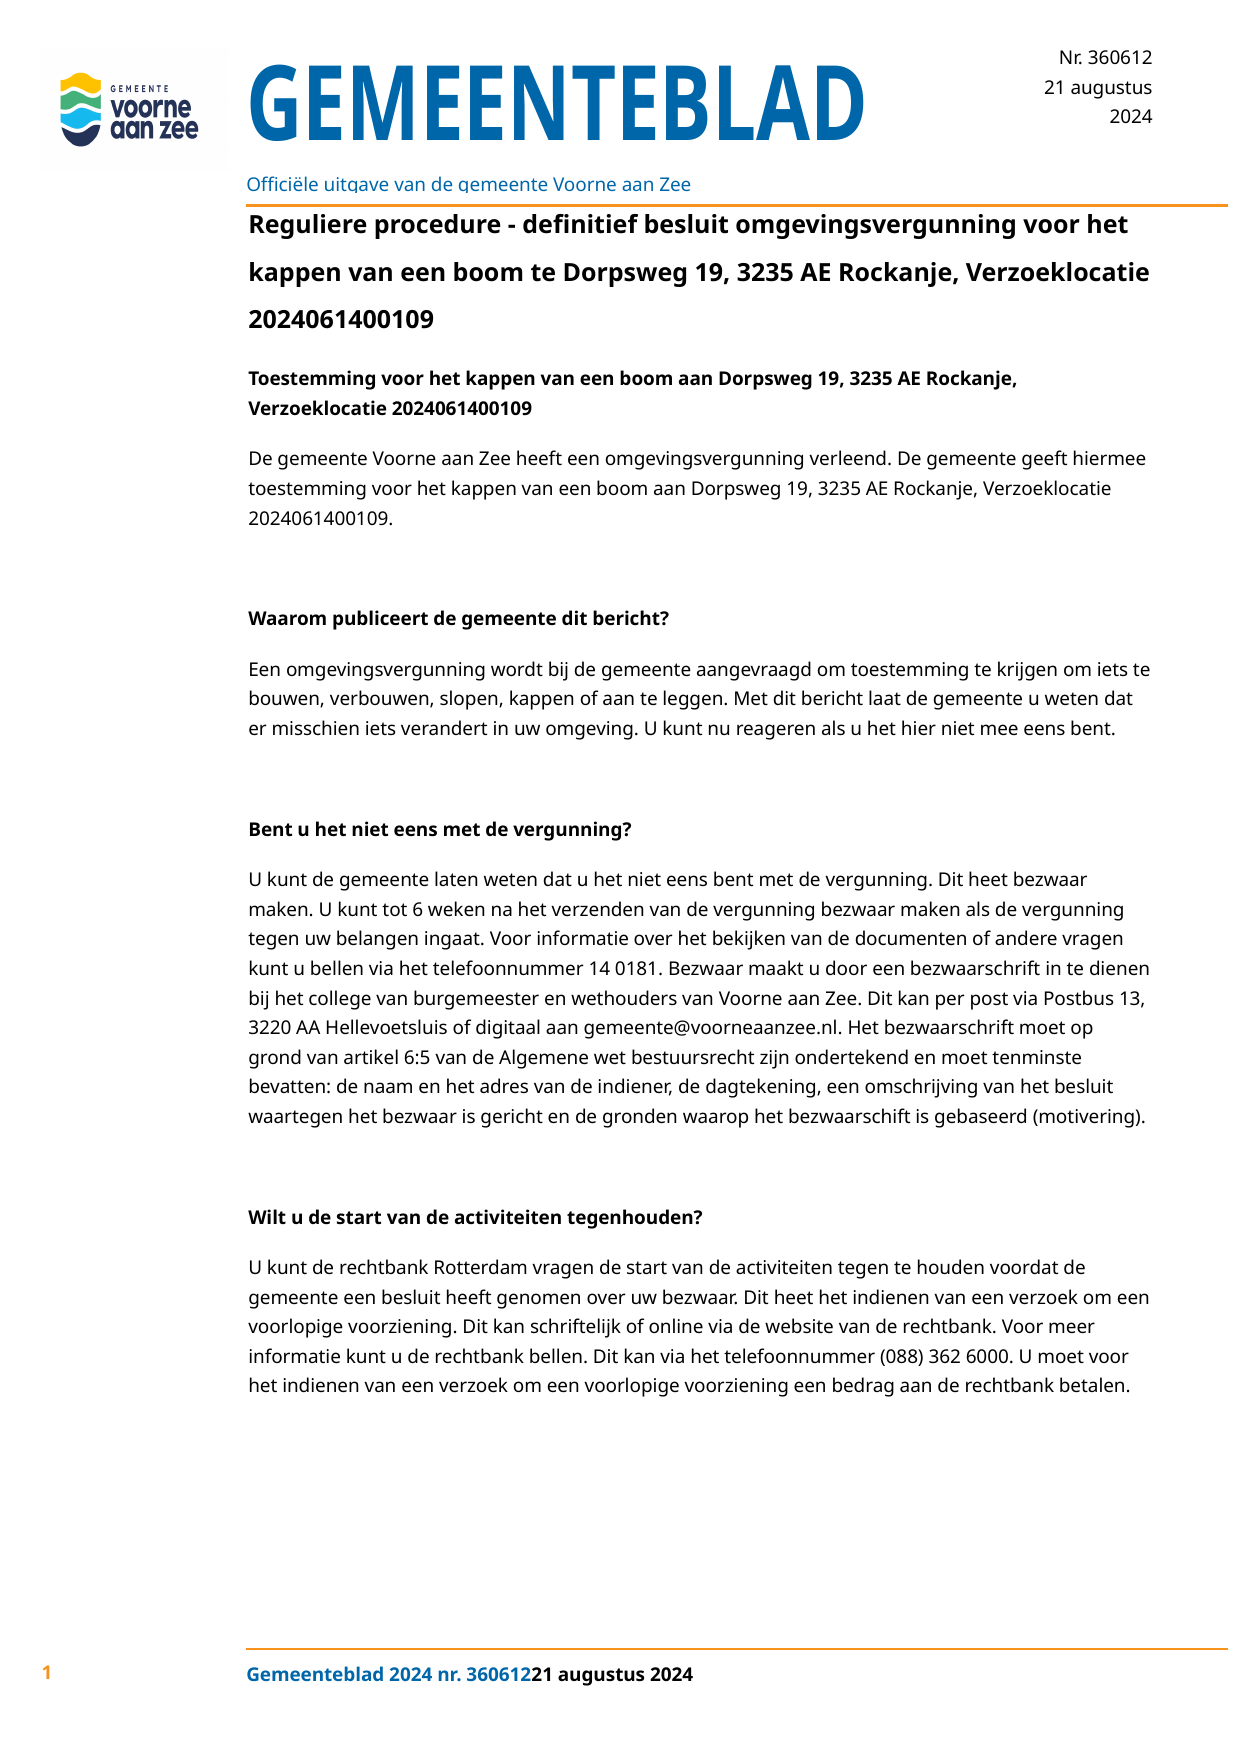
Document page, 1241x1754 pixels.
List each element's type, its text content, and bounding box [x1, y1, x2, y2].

text U kunt de rechtbank Rotterdam vragen de start van de activiteiten tegen te houden voordat de gemeente een besluit heeft genomen over uw bezwaar. Dit heet het indienen van een verzoek om een voorlopige voorziening. Dit kan schriftelijk of online via de website van de rechtbank. Voor meer informatie kunt u de rechtbank bellen. Dit kan via het telefoonnummer (088) 362 6000. U moet voor het indienen van een verzoek om een voorlopige voorziening een bedrag aan de rechtbank betalen. [248, 1254, 1152, 1398]
text Waarom publiceert de gemeente dit bericht? [248, 606, 1152, 631]
text Bent u het niet eens met de vergunning? [248, 816, 1152, 842]
text Een omgevingsvergunning wordt bij de gemeente aangevraagd om toestemming te krijgen om iets te bouwen, verbouwen, slopen, kappen of aan te leggen. Met dit bericht laat de gemeente u weten dat er misschien iets verandert in uw omgeving. U kunt nu reageren als u het hier niet mee eens bent. [248, 656, 1152, 741]
text Reguliere procedure - definitief besluit omgevingsvergunning voor het kappen van een boom te Dorpsweg 19, 3235 AE Rockanje, Verzoeklocatie 2024061400109 [248, 207, 1152, 336]
text Wilt u de start van de activiteiten tegenhouden? [248, 1204, 1152, 1229]
text U kunt de gemeente laten weten dat u het niet eens bent met de vergunning. Dit heet bezwaar maken. U kunt tot 6 weken na het verzenden van de vergunning bezwaar maken als de vergunning tegen uw belangen ingaat. Voor informatie over het bekijken van de documenten of andere vragen kunt u bellen via het telefoonnummer 14 0181. Bezwaar maakt u door een bezwaarschrift in te dienen bij het college van burgemeester en wethouders van Voorne aan Zee. Dit kan per post via Postbus 13, 3220 AA Hellevoetsluis of digitaal aan gemeente@voorneaanzee.nl. Het bezwaarschrift moet op grond van artikel 6:5 van de Algemene wet bestuursrecht zijn ondertekend en moet tenminste bevatten: de naam en het adres van de indiener, de dagtekening, een omschrijving van het besluit waartegen het bezwaar is gericht en de gronden waarop het bezwaarschift is gebaseerd (motivering). [248, 866, 1152, 1129]
picture [41, 47, 231, 172]
text Toestemming voor het kappen van een boom aan Dorpsweg 19, 3235 AE Rockanje, Verzoeklocatie 2024061400109 [248, 366, 1152, 421]
text De gemeente Voorne aan Zee heeft een omgevingsvergunning verleend. De gemeente geeft hiermee toestemming voor het kappen van een boom aan Dorpsweg 19, 3235 AE Rockanje, Verzoeklocatie 2024061400109. [248, 446, 1152, 530]
